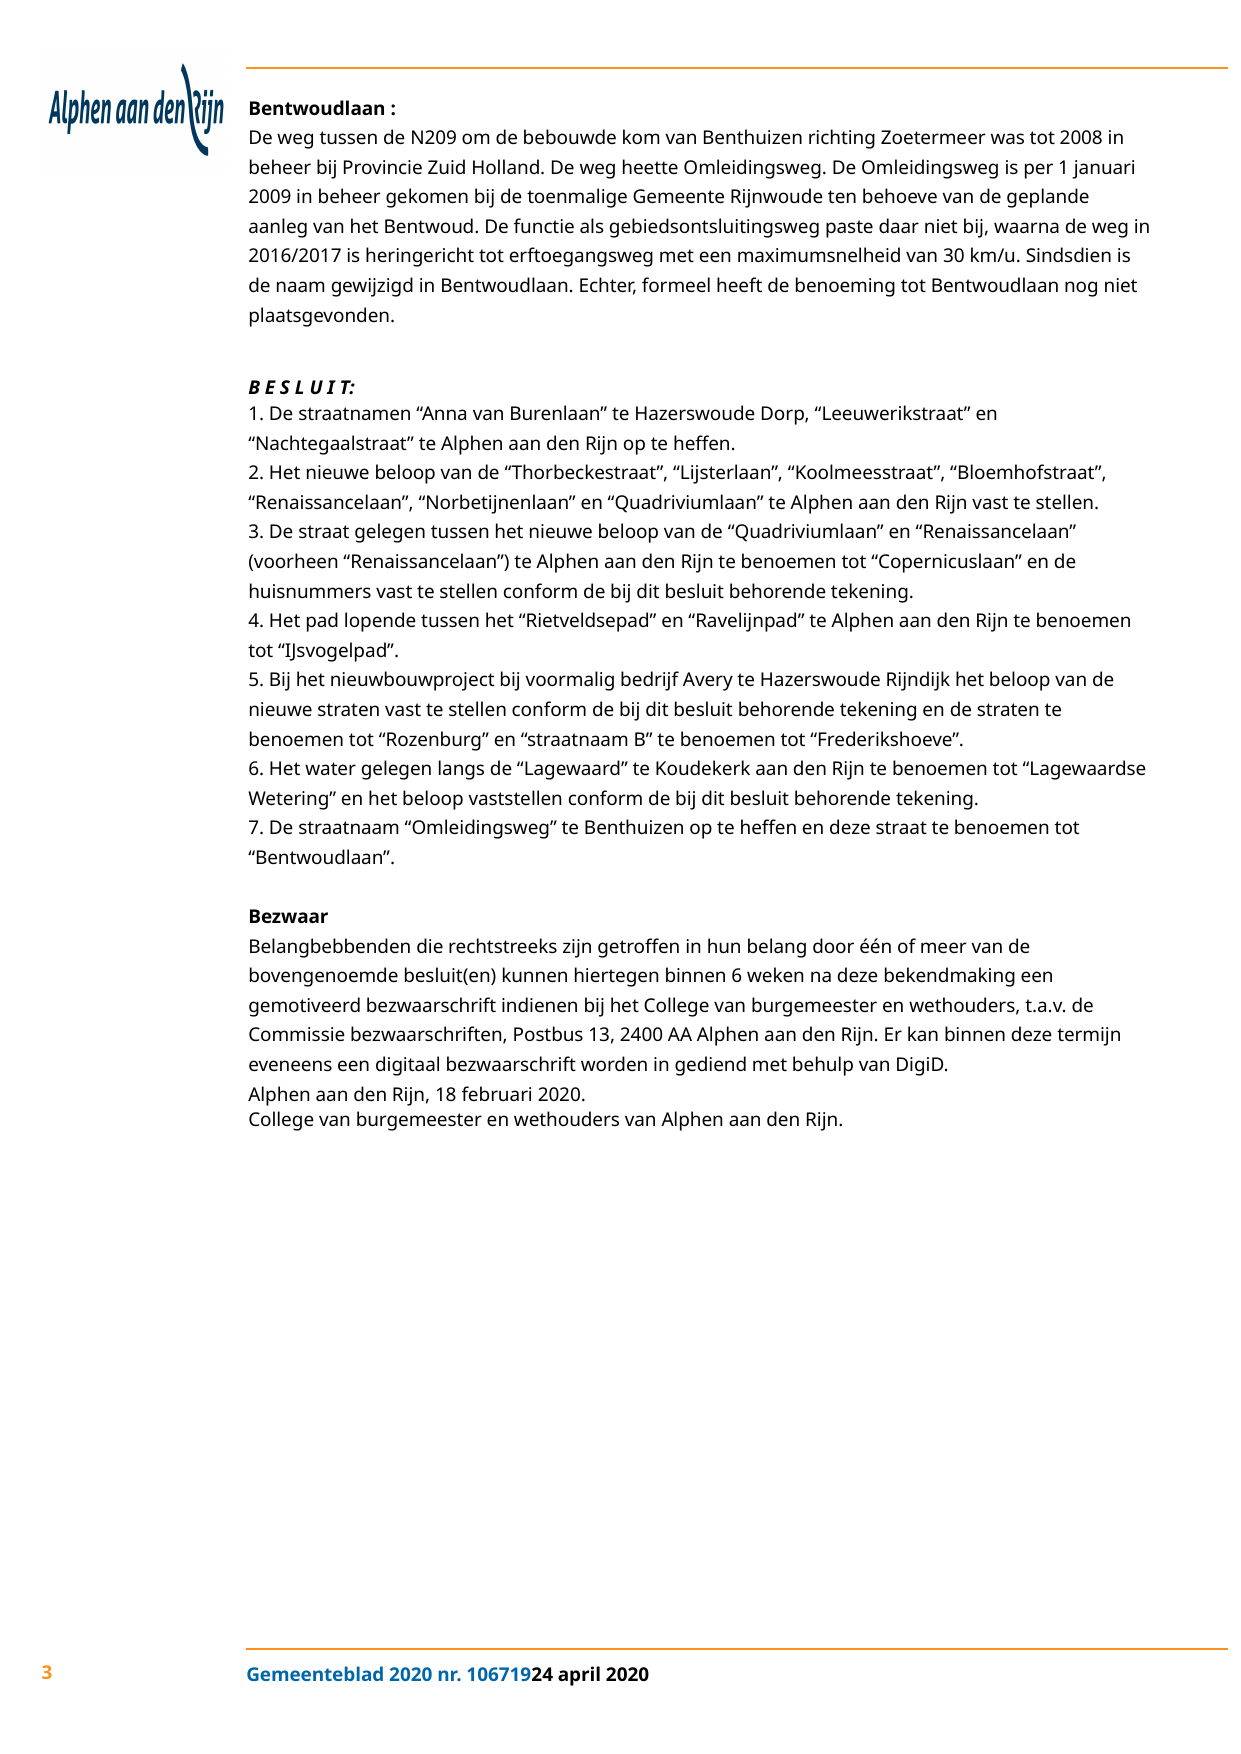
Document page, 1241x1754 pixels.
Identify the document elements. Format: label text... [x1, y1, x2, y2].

text 4. Het pad lopende tussen het “Rietveldsepad” en “Ravelijnpad” te Alphen aan den Rijn te benoemen tot “IJsvogelpad”. [248, 607, 1152, 663]
picture [41, 47, 231, 172]
text 5. Bij het nieuwbouwproject bij voormalig bedrijf Avery te Hazerswoude Rijndijk het beloop van de nieuwe straten vast te stellen conform de bij dit besluit behorende tekening en de straten te benoemen tot “Rozenburg” en “straatnaam B” te benoemen tot “Frederikshoeve”. [248, 667, 1152, 751]
text Belangbebbenden die rechtstreeks zijn getroffen in hun belang door één of meer van de bovengenoemde besluit(en) kunnen hiertegen binnen 6 weken na deze bekendmaking een gemotiveerd bezwaarschrift indienen bij het College van burgemeester en wethouders, t.a.v. de Commissie bezwaarschriften, Postbus 13, 2400 AA Alphen aan den Rijn. Er kan binnen deze termijn eveneens een digitaal bezwaarschrift worden in gediend met behulp van DigiD. [248, 933, 1152, 1077]
text 7. De straatnaam “Omleidingsweg” te Benthuizen op te heffen en deze straat te benoemen tot “Bentwoudlaan”. [248, 814, 1152, 870]
text 6. Het water gelegen langs de “Lagewaard” te Koudekerk aan den Rijn te benoemen tot “Lagewaardse Wetering” en het beloop vaststellen conform de bij dit besluit behorende tekening. [248, 755, 1152, 811]
text Alphen aan den Rijn, 18 februari 2020. [248, 1081, 1152, 1106]
text 1. De straatnamen “Anna van Burenlaan” te Hazerswoude Dorp, “Leeuwerikstraat” en “Nachtegaalstraat” te Alphen aan den Rijn op te heffen. [248, 400, 1152, 456]
text 3. De straat gelegen tussen het nieuwe beloop van de “Quadriviumlaan” en “Renaissancelaan” (voorheen “Renaissancelaan”) te Alphen aan den Rijn te benoemen tot “Copernicuslaan” en de huisnummers vast te stellen conform de bij dit besluit behorende tekening. [248, 519, 1152, 603]
text College van burgemeester en wethouders van Alphen aan den Rijn. [248, 1106, 1152, 1132]
text Bentwoudlaan : [248, 95, 1152, 121]
text Bezwaar [248, 903, 1152, 929]
text 2. Het nieuwe beloop van de “Thorbeckestraat”, “Lijsterlaan”, “Koolmeesstraat”, “Bloemhofstraat”, “Renaissancelaan”, “Norbetijnenlaan” en “Quadriviumlaan” te Alphen aan den Rijn vast te stellen. [248, 459, 1152, 515]
text De weg tussen de N209 om de bebouwde kom van Benthuizen richting Zoetermeer was tot 2008 in beheer bij Provincie Zuid Holland. De weg heette Omleidingsweg. De Omleidingsweg is per 1 januari 2009 in beheer gekomen bij de toenmalige Gemeente Rijnwoude ten behoeve van de geplande aanleg van het Bentwoud. De functie als gebiedsontsluitingsweg paste daar niet bij, waarna de weg in 2016/2017 is heringericht tot erftoegangsweg met een maximumsnelheid van 30 km/u. Sindsdien is de naam gewijzigd in Bentwoudlaan. Echter, formeel heeft de benoeming tot Bentwoudlaan nog niet plaatsgevonden. [248, 124, 1152, 328]
text B E S L U I T: [248, 374, 1152, 400]
